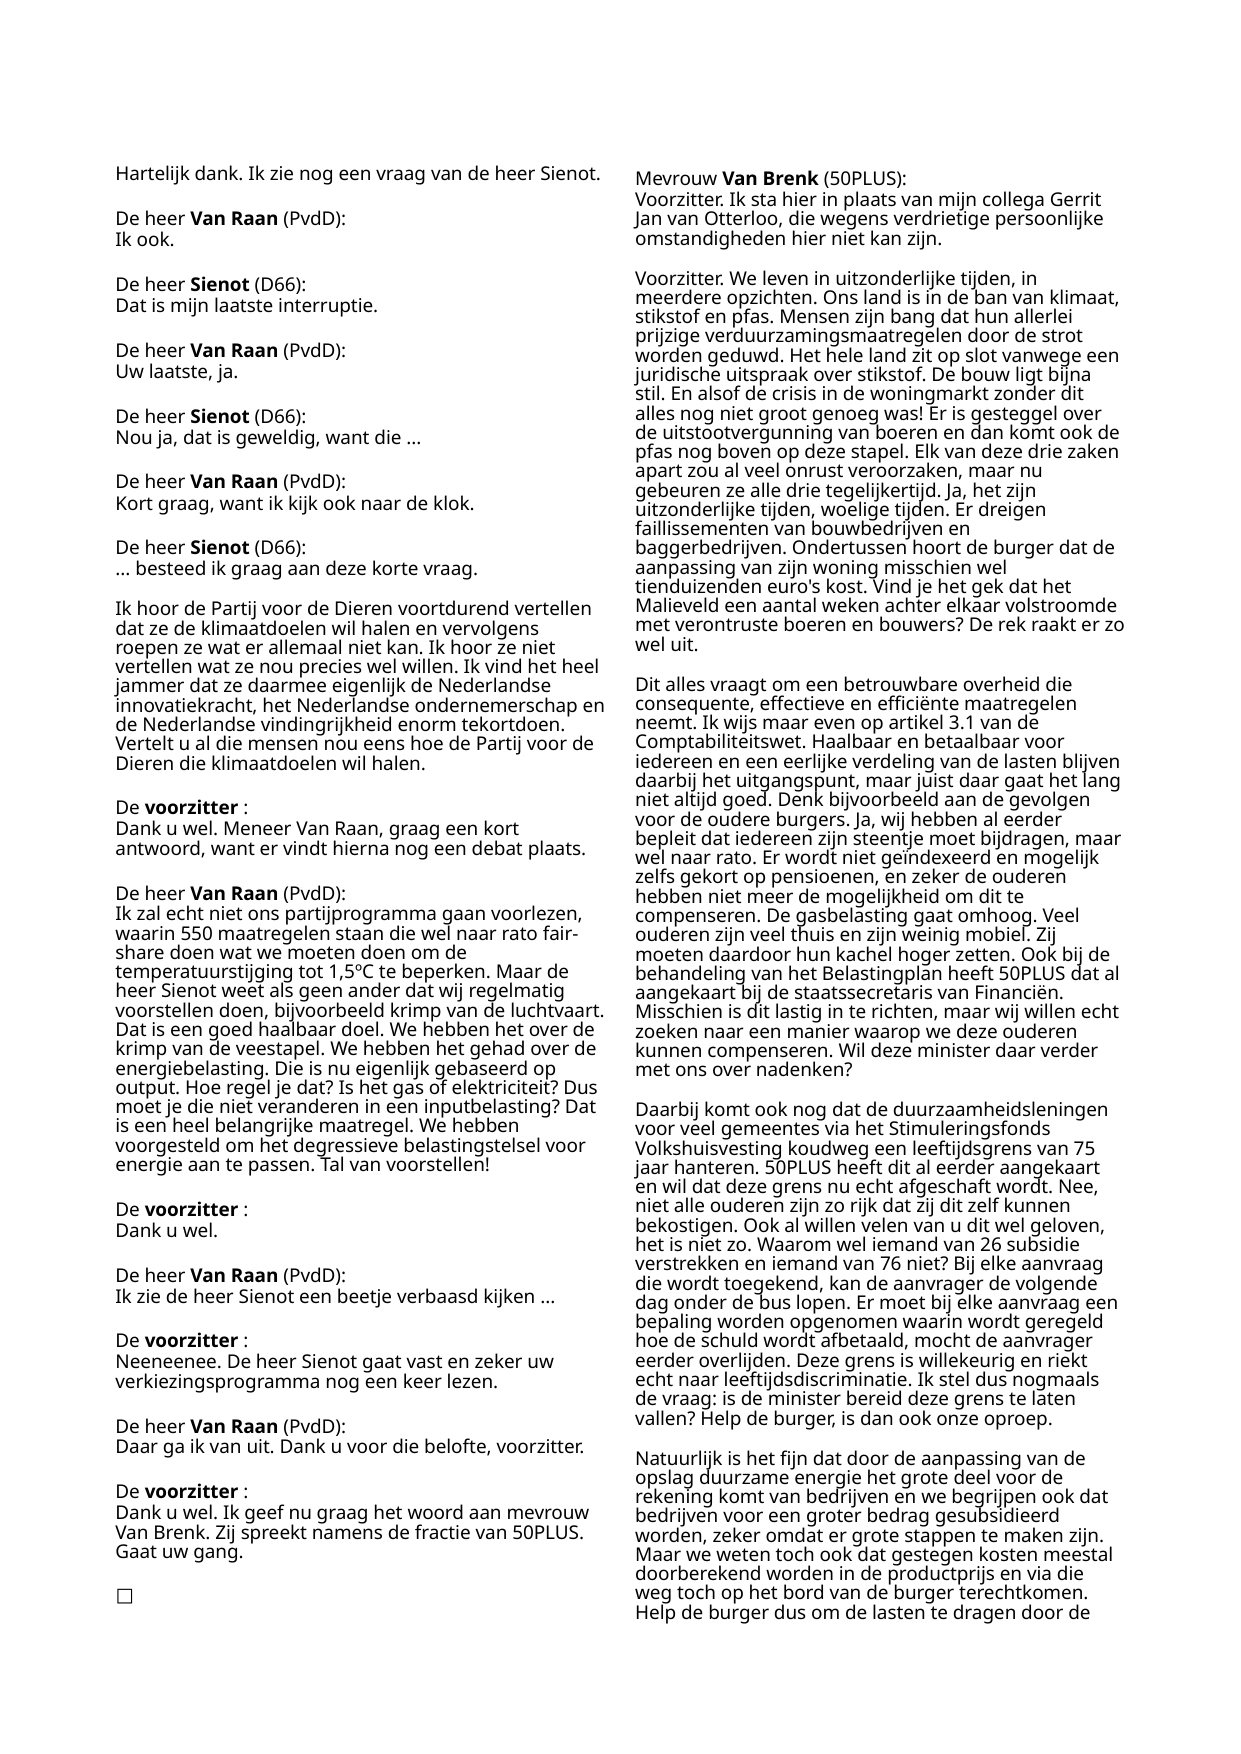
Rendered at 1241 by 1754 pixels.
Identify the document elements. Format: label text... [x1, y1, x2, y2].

text Natuurlijk is het fijn dat door de aanpassing van de opslag duurzame energie het grote deel voor de rekening komt van bedrijven en we begrijpen ook dat bedrijven voor een groter bedrag gesubsidieerd worden, zeker omdat er grote stappen te maken zijn. Maar we weten toch ook dat gestegen kosten meestal doorberekend worden in de productprijs en via die weg toch op het bord van de burger terechtkomen. Help de burger dus om de lasten te dragen door de [635, 1449, 1125, 1623]
text De voorzitter : [115, 1328, 605, 1353]
text De heer Sienot (D66): [115, 403, 605, 429]
text Dank u wel. Ik geef nu graag het woord aan mevrouw Van Brenk. Zij spreekt namens de fractie van 50PLUS. Gaat uw gang. [115, 1504, 605, 1562]
text De heer Van Raan (PvdD): [115, 880, 605, 905]
text Neeneenee. De heer Sienot gaat vast en zeker uw verkiezingsprogramma nog een keer lezen. [115, 1353, 605, 1392]
text De voorzitter : [115, 794, 605, 820]
text Kort graag, want ik kijk ook naar de klok. [115, 494, 605, 514]
text Dat is mijn laatste interruptie. [115, 297, 605, 316]
text De heer Van Raan (PvdD): [115, 337, 605, 363]
text Daar ga ik van uit. Dank u voor die belofte, voorzitter. [115, 1438, 605, 1458]
text Dank u wel. Meneer Van Raan, graag een kort antwoord, want er vindt hierna nog een debat plaats. [115, 820, 605, 859]
text De heer Van Raan (PvdD): [115, 469, 605, 494]
text Ik ook. [115, 231, 605, 250]
text ⬜ [115, 1583, 605, 1609]
text De heer Van Raan (PvdD): [115, 1413, 605, 1438]
text De heer Sienot (D66): [115, 271, 605, 297]
text De voorzitter : [115, 1479, 605, 1504]
text Voorzitter. Ik sta hier in plaats van mijn collega Gerrit Jan van Otterloo, die wegens verdrietige persoonlijke omstandigheden hier niet kan zijn. [635, 191, 1125, 249]
text Hartelijk dank. Ik zie nog een vraag van de heer Sienot. [115, 165, 605, 184]
text Ik zie de heer Sienot een beetje verbaasd kijken ... [115, 1288, 605, 1307]
text Mevrouw Van Brenk (50PLUS): [635, 165, 1125, 191]
text ... besteed ik graag aan deze korte vraag. [115, 560, 605, 579]
text Ik hoor de Partij voor de Dieren voortdurend vertellen dat ze de klimaatdoelen wil halen en vervolgens roepen ze wat er allemaal niet kan. Ik hoor ze niet vertellen wat ze nou precies wel willen. Ik vind het heel jammer dat ze daarmee eigenlijk de Nederlandse innovatiekracht, het Nederlandse ondernemerschap en de Nederlandse vindingrijkheid enorm tekortdoen. Vertelt u al die mensen nou eens hoe de Partij voor de Dieren die klimaatdoelen wil halen. [115, 600, 605, 774]
text De heer Van Raan (PvdD): [115, 205, 605, 231]
text Daarbij komt ook nog dat de duurzaamheidsleningen voor veel gemeentes via het Stimuleringsfonds Volkshuisvesting koudweg een leeftijdsgrens van 75 jaar hanteren. 50PLUS heeft dit al eerder aangekaart en wil dat deze grens nu echt afgeschaft wordt. Nee, niet alle ouderen zijn zo rijk dat zij dit zelf kunnen bekostigen. Ook al willen velen van u dit wel geloven, het is niet zo. Waarom wel iemand van 26 subsidie verstrekken en iemand van 76 niet? Bij elke aanvraag die wordt toegekend, kan de aanvrager de volgende dag onder de bus lopen. Er moet bij elke aanvraag een bepaling worden opgenomen waarin wordt geregeld hoe de schuld wordt afbetaald, mocht de aanvrager eerder overlijden. Deze grens is willekeurig en riekt echt naar leeftijdsdiscriminatie. Ik stel dus nogmaals de vraag: is de minister bereid deze grens te laten vallen? Help de burger, is dan ook onze oproep. [635, 1101, 1125, 1429]
text De heer Sienot (D66): [115, 534, 605, 560]
text Ik zal echt niet ons partijprogramma gaan voorlezen, waarin 550 maatregelen staan die wel naar rato fair-share doen wat we moeten doen om de temperatuurstijging tot 1,5ºC te beperken. Maar de heer Sienot weet als geen ander dat wij regelmatig voorstellen doen, bijvoorbeeld krimp van de luchtvaart. Dat is een goed haalbaar doel. We hebben het over de krimp van de veestapel. We hebben het gehad over de energiebelasting. Die is nu eigenlijk gebaseerd op output. Hoe regel je dat? Is het gas of elektriciteit? Dus moet je die niet veranderen in een inputbelasting? Dat is een heel belangrijke maatregel. We hebben voorgesteld om het degressieve belastingstelsel voor energie aan te passen. Tal van voorstellen! [115, 905, 605, 1175]
text Voorzitter. We leven in uitzonderlijke tijden, in meerdere opzichten. Ons land is in de ban van klimaat, stikstof en pfas. Mensen zijn bang dat hun allerlei prijzige verduurzamingsmaatregelen door de strot worden geduwd. Het hele land zit op slot vanwege een juridische uitspraak over stikstof. De bouw ligt bijna stil. En alsof de crisis in de woningmarkt zonder dit alles nog niet groot genoeg was! Er is gesteggel over de uitstootvergunning van boeren en dan komt ook de pfas nog boven op deze stapel. Elk van deze drie zaken apart zou al veel onrust veroorzaken, maar nu gebeuren ze alle drie tegelijkertijd. Ja, het zijn uitzonderlijke tijden, woelige tijden. Er dreigen faillissementen van bouwbedrijven en baggerbedrijven. Ondertussen hoort de burger dat de aanpassing van zijn woning misschien wel tienduizenden euro's kost. Vind je het gek dat het Malieveld een aantal weken achter elkaar volstroomde met verontruste boeren en bouwers? De rek raakt er zo wel uit. [635, 269, 1125, 655]
text De heer Van Raan (PvdD): [115, 1262, 605, 1288]
text De voorzitter : [115, 1196, 605, 1222]
text Dank u wel. [115, 1222, 605, 1241]
text Dit alles vraagt om een betrouwbare overheid die consequente, effectieve en efficiënte maatregelen neemt. Ik wijs maar even op artikel 3.1 van de Comptabiliteitswet. Haalbaar en betaalbaar voor iedereen en een eerlijke verdeling van de lasten blijven daarbij het uitgangspunt, maar juist daar gaat het lang niet altijd goed. Denk bijvoorbeeld aan de gevolgen voor de oudere burgers. Ja, wij hebben al eerder bepleit dat iedereen zijn steentje moet bijdragen, maar wel naar rato. Er wordt niet geïndexeerd en mogelijk zelfs gekort op pensioenen, en zeker de ouderen hebben niet meer de mogelijkheid om dit te compenseren. De gasbelasting gaat omhoog. Veel ouderen zijn veel thuis en zijn weinig mobiel. Zij moeten daardoor hun kachel hoger zetten. Ook bij de behandeling van het Belastingplan heeft 50PLUS dat al aangekaart bij de staatssecretaris van Financiën. Misschien is dit lastig in te richten, maar wij willen echt zoeken naar een manier waarop we deze ouderen kunnen compenseren. Wil deze minister daar verder met ons over nadenken? [635, 676, 1125, 1080]
text Nou ja, dat is geweldig, want die ... [115, 429, 605, 448]
text Uw laatste, ja. [115, 363, 605, 382]
